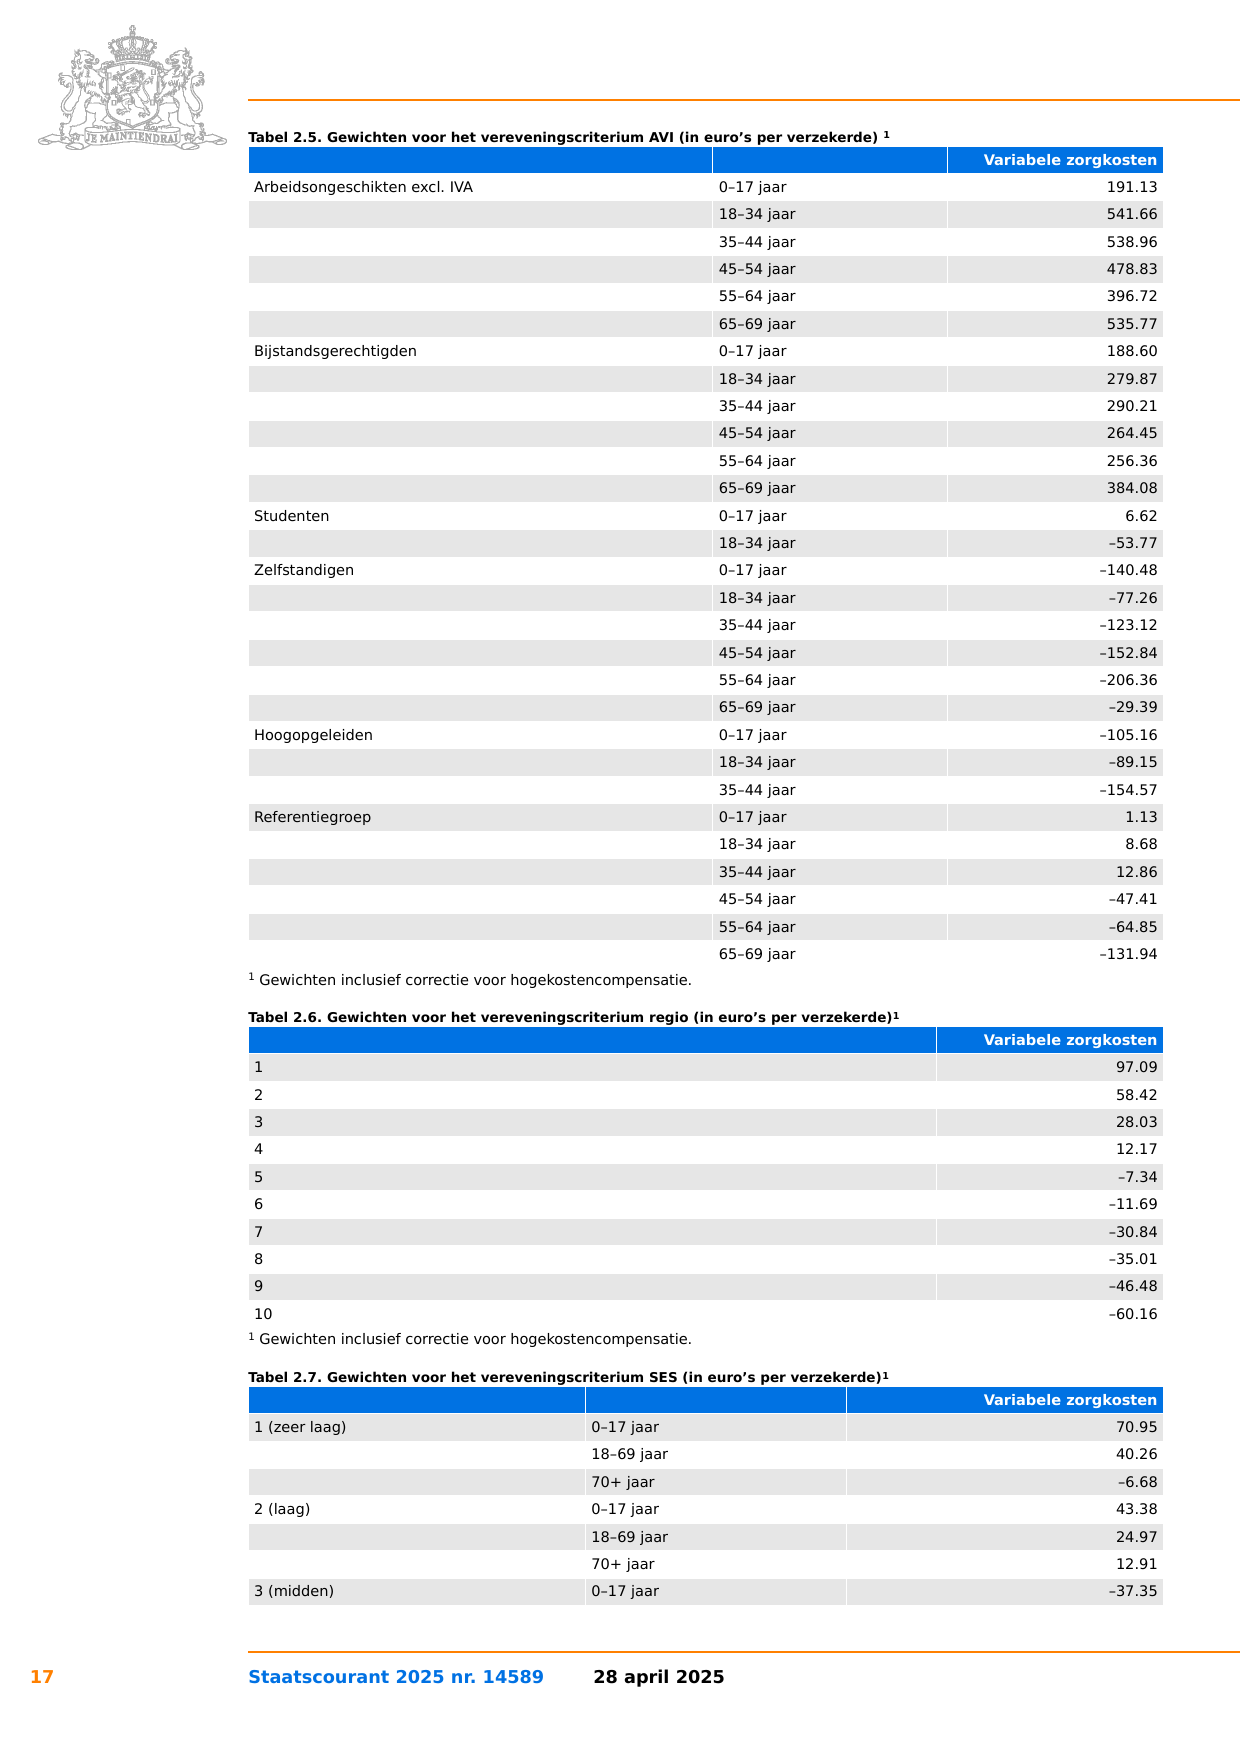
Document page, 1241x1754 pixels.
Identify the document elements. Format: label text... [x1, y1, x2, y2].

table_cell [249, 448, 712, 474]
table_cell –60.16 [937, 1301, 1163, 1327]
table_cell Variabele zorgkosten [948, 147, 1163, 173]
table_cell 65–69 jaar [713, 695, 947, 721]
table_cell 12.86 [948, 859, 1163, 885]
table_cell [249, 1469, 585, 1495]
table_cell 65–69 jaar [713, 941, 947, 967]
table_cell 45–54 jaar [713, 256, 947, 283]
table_cell 478.83 [948, 256, 1163, 283]
table_cell [249, 530, 712, 557]
table_cell 18–34 jaar [713, 201, 947, 228]
table_cell 12.17 [937, 1137, 1163, 1163]
table_cell 18–69 jaar [586, 1442, 846, 1468]
table_cell [249, 284, 712, 310]
table_cell 18–34 jaar [713, 749, 947, 776]
table_cell 55–64 jaar [713, 284, 947, 310]
table_cell 58.42 [937, 1082, 1163, 1108]
table_cell [249, 777, 712, 803]
table_cell 2 [249, 1082, 936, 1108]
table_cell [249, 695, 712, 721]
table_cell –206.36 [948, 667, 1163, 693]
table_cell 188.60 [948, 339, 1163, 365]
table_cell 1 Gewichten inclusief correctie voor hogekostencompensatie. [248, 969, 1163, 988]
table_cell [249, 914, 712, 940]
table_cell 6.62 [948, 503, 1163, 529]
table_cell 55–64 jaar [713, 667, 947, 693]
table_cell 70+ jaar [586, 1469, 846, 1495]
table_cell 8 [249, 1246, 936, 1272]
table_cell –140.48 [948, 558, 1163, 584]
table_cell 12.91 [847, 1551, 1163, 1577]
table_cell 396.72 [948, 284, 1163, 310]
table_cell –89.15 [948, 749, 1163, 776]
table_cell 45–54 jaar [713, 640, 947, 666]
table_cell 4 [249, 1137, 936, 1163]
table_cell 256.36 [948, 448, 1163, 474]
table_cell 24.97 [847, 1524, 1163, 1550]
table_cell Referentiegroep [249, 804, 712, 831]
table_cell 0–17 jaar [713, 339, 947, 365]
table_cell –154.57 [948, 777, 1163, 803]
table_cell [249, 147, 712, 173]
table_cell –77.26 [948, 585, 1163, 611]
table_cell Zelfstandigen [249, 558, 712, 584]
table_cell [249, 1442, 585, 1468]
table_cell 40.26 [847, 1442, 1163, 1468]
table_cell 0–17 jaar [713, 174, 947, 200]
table_cell 0–17 jaar [713, 804, 947, 831]
table_cell 55–64 jaar [713, 448, 947, 474]
table_cell [249, 421, 712, 447]
table_cell –53.77 [948, 530, 1163, 557]
table_cell 8.68 [948, 832, 1163, 858]
table_cell –29.39 [948, 695, 1163, 721]
table_cell 535.77 [948, 311, 1163, 337]
table_cell –105.16 [948, 722, 1163, 748]
table_cell –131.94 [948, 941, 1163, 967]
table_cell 65–69 jaar [713, 475, 947, 502]
table_cell [249, 256, 712, 283]
table_cell [249, 366, 712, 392]
table_cell 279.87 [948, 366, 1163, 392]
table_cell [249, 585, 712, 611]
table_cell 35–44 jaar [713, 859, 947, 885]
table_header Tabel 2.5. Gewichten voor het vereveningscriterium AVI (in euro’s per verzekerde) 1 [248, 130, 1163, 146]
table_cell [249, 475, 712, 502]
table_cell 1 [249, 1054, 936, 1081]
table_cell –152.84 [948, 640, 1163, 666]
table_cell –46.48 [937, 1274, 1163, 1300]
table_cell 0–17 jaar [586, 1579, 846, 1605]
table_cell [713, 147, 947, 173]
table_cell 538.96 [948, 229, 1163, 255]
table_cell 18–34 jaar [713, 530, 947, 557]
table_cell [249, 886, 712, 913]
table_cell –6.68 [847, 1469, 1163, 1495]
table_cell 18–34 jaar [713, 585, 947, 611]
table_cell Hoogopgeleiden [249, 722, 712, 748]
table_cell [249, 393, 712, 419]
table_cell 55–64 jaar [713, 914, 947, 940]
table_cell 18–34 jaar [713, 832, 947, 858]
table_cell 1 (zeer laag) [249, 1414, 585, 1441]
table_cell [249, 1387, 585, 1413]
table_cell [249, 1027, 936, 1053]
picture [38, 25, 227, 150]
table_cell 191.13 [948, 174, 1163, 200]
table_cell –30.84 [937, 1219, 1163, 1245]
table_cell –64.85 [948, 914, 1163, 940]
table_cell [249, 311, 712, 337]
table_cell 7 [249, 1219, 936, 1245]
table_header Tabel 2.7. Gewichten voor het vereveningscriterium SES (in euro’s per verzekerde)1 [248, 1370, 1163, 1386]
table_cell Variabele zorgkosten [937, 1027, 1163, 1053]
table_cell 290.21 [948, 393, 1163, 419]
table_cell 18–69 jaar [586, 1524, 846, 1550]
table_cell [249, 749, 712, 776]
table_cell [249, 640, 712, 666]
table_cell Bijstandsgerechtigden [249, 339, 712, 365]
table_cell 5 [249, 1164, 936, 1190]
table_cell –123.12 [948, 613, 1163, 639]
table_cell 70.95 [847, 1414, 1163, 1441]
table_cell 3 (midden) [249, 1579, 585, 1605]
table_cell 35–44 jaar [713, 777, 947, 803]
table_cell 0–17 jaar [713, 722, 947, 748]
table_cell –35.01 [937, 1246, 1163, 1272]
table_cell 9 [249, 1274, 936, 1300]
table_cell 264.45 [948, 421, 1163, 447]
table_cell 70+ jaar [586, 1551, 846, 1577]
table_cell 97.09 [937, 1054, 1163, 1081]
table_cell 45–54 jaar [713, 886, 947, 913]
table_cell [249, 859, 712, 885]
table_cell [249, 613, 712, 639]
table_cell [249, 941, 712, 967]
table_cell [249, 667, 712, 693]
table_header Tabel 2.6. Gewichten voor het vereveningscriterium regio (in euro’s per verzekerde)1 [248, 1010, 1163, 1026]
table_cell –37.35 [847, 1579, 1163, 1605]
table_cell 43.38 [847, 1496, 1163, 1523]
table_cell 1.13 [948, 804, 1163, 831]
table_cell [249, 229, 712, 255]
table_cell 18–34 jaar [713, 366, 947, 392]
table_cell 6 [249, 1191, 936, 1218]
table_cell Arbeidsongeschikten excl. IVA [249, 174, 712, 200]
table_cell 2 (laag) [249, 1496, 585, 1523]
table_cell [249, 1524, 585, 1550]
table_cell [249, 201, 712, 228]
table_cell 1 Gewichten inclusief correctie voor hogekostencompensatie. [248, 1328, 1163, 1348]
table_cell 0–17 jaar [586, 1496, 846, 1523]
table_cell [249, 832, 712, 858]
table_cell 10 [249, 1301, 936, 1327]
table_cell 384.08 [948, 475, 1163, 502]
table_cell 35–44 jaar [713, 229, 947, 255]
table_cell 541.66 [948, 201, 1163, 228]
table_cell –47.41 [948, 886, 1163, 913]
table_cell [586, 1387, 846, 1413]
table_cell 35–44 jaar [713, 613, 947, 639]
table_cell 28.03 [937, 1109, 1163, 1136]
table_cell –7.34 [937, 1164, 1163, 1190]
table_cell 45–54 jaar [713, 421, 947, 447]
table_cell 0–17 jaar [713, 558, 947, 584]
table_cell –11.69 [937, 1191, 1163, 1218]
table_cell [249, 1551, 585, 1577]
table_cell 35–44 jaar [713, 393, 947, 419]
table_cell 0–17 jaar [586, 1414, 846, 1441]
table_cell 3 [249, 1109, 936, 1136]
table_cell Studenten [249, 503, 712, 529]
table_cell Variabele zorgkosten [847, 1387, 1163, 1413]
table_cell 0–17 jaar [713, 503, 947, 529]
table_cell 65–69 jaar [713, 311, 947, 337]
